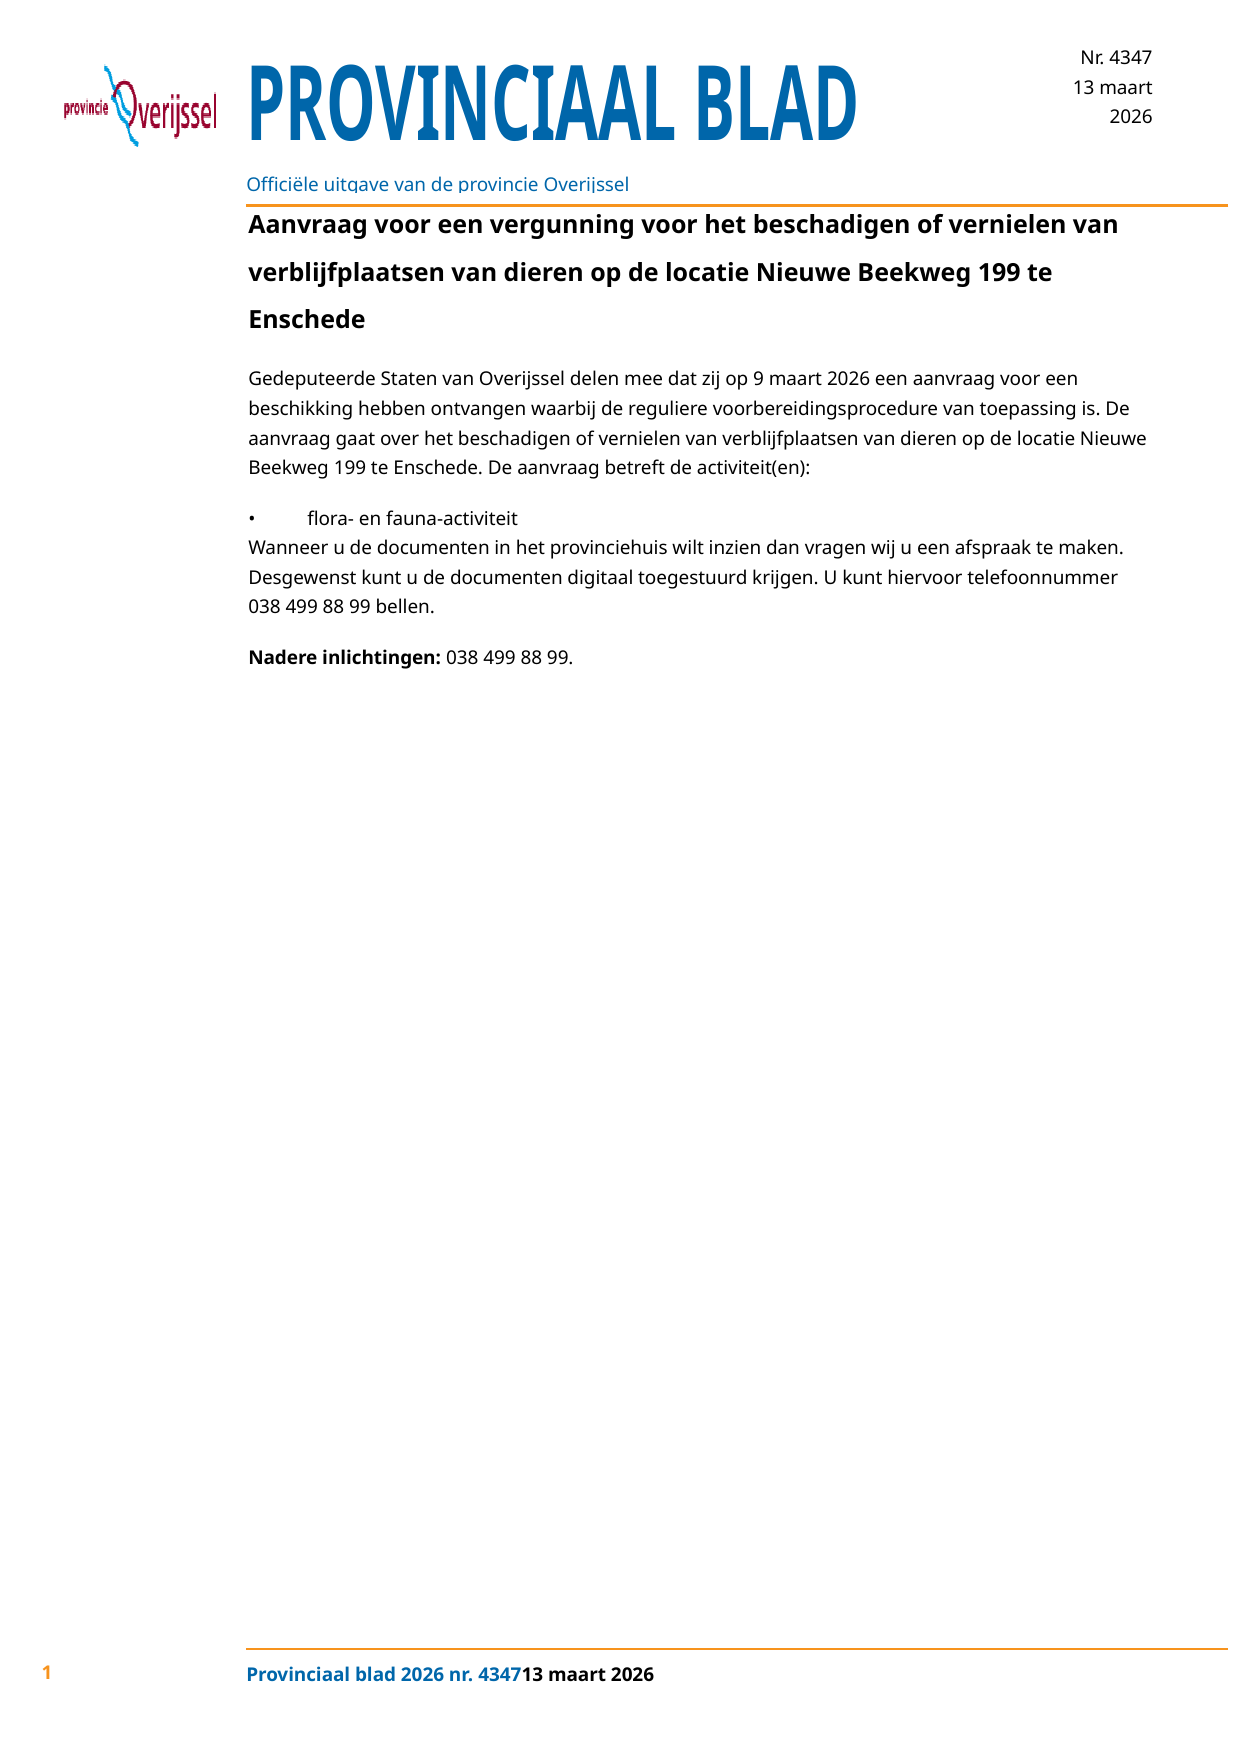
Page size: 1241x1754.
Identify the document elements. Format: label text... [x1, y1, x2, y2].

text Gedeputeerde Staten van Overijssel delen mee dat zij op 9 maart 2026 een aanvraag voor een beschikking hebben ontvangen waarbij de reguliere voorbereidingsprocedure van toepassing is. De aanvraag gaat over het beschadigen of vernielen van verblijfplaatsen van dieren op de locatie Nieuwe Beekweg 199 te Enschede. De aanvraag betreft de activiteit(en): [248, 366, 1152, 480]
list flora- en fauna-activiteit [248, 505, 1152, 530]
text Wanneer u de documenten in het provinciehuis wilt inzien dan vragen wij u een afspraak te maken. Desgewenst kunt u de documenten digitaal toegestuurd krijgen. U kunt hiervoor telefoonnummer 038 499 88 99 bellen. [248, 534, 1152, 619]
text Nadere inlichtingen: 038 499 88 99. [248, 644, 1152, 669]
picture [41, 47, 231, 172]
text Aanvraag voor een vergunning voor het beschadigen of vernielen van verblijfplaatsen van dieren op de locatie Nieuwe Beekweg 199 te Enschede [248, 207, 1152, 336]
